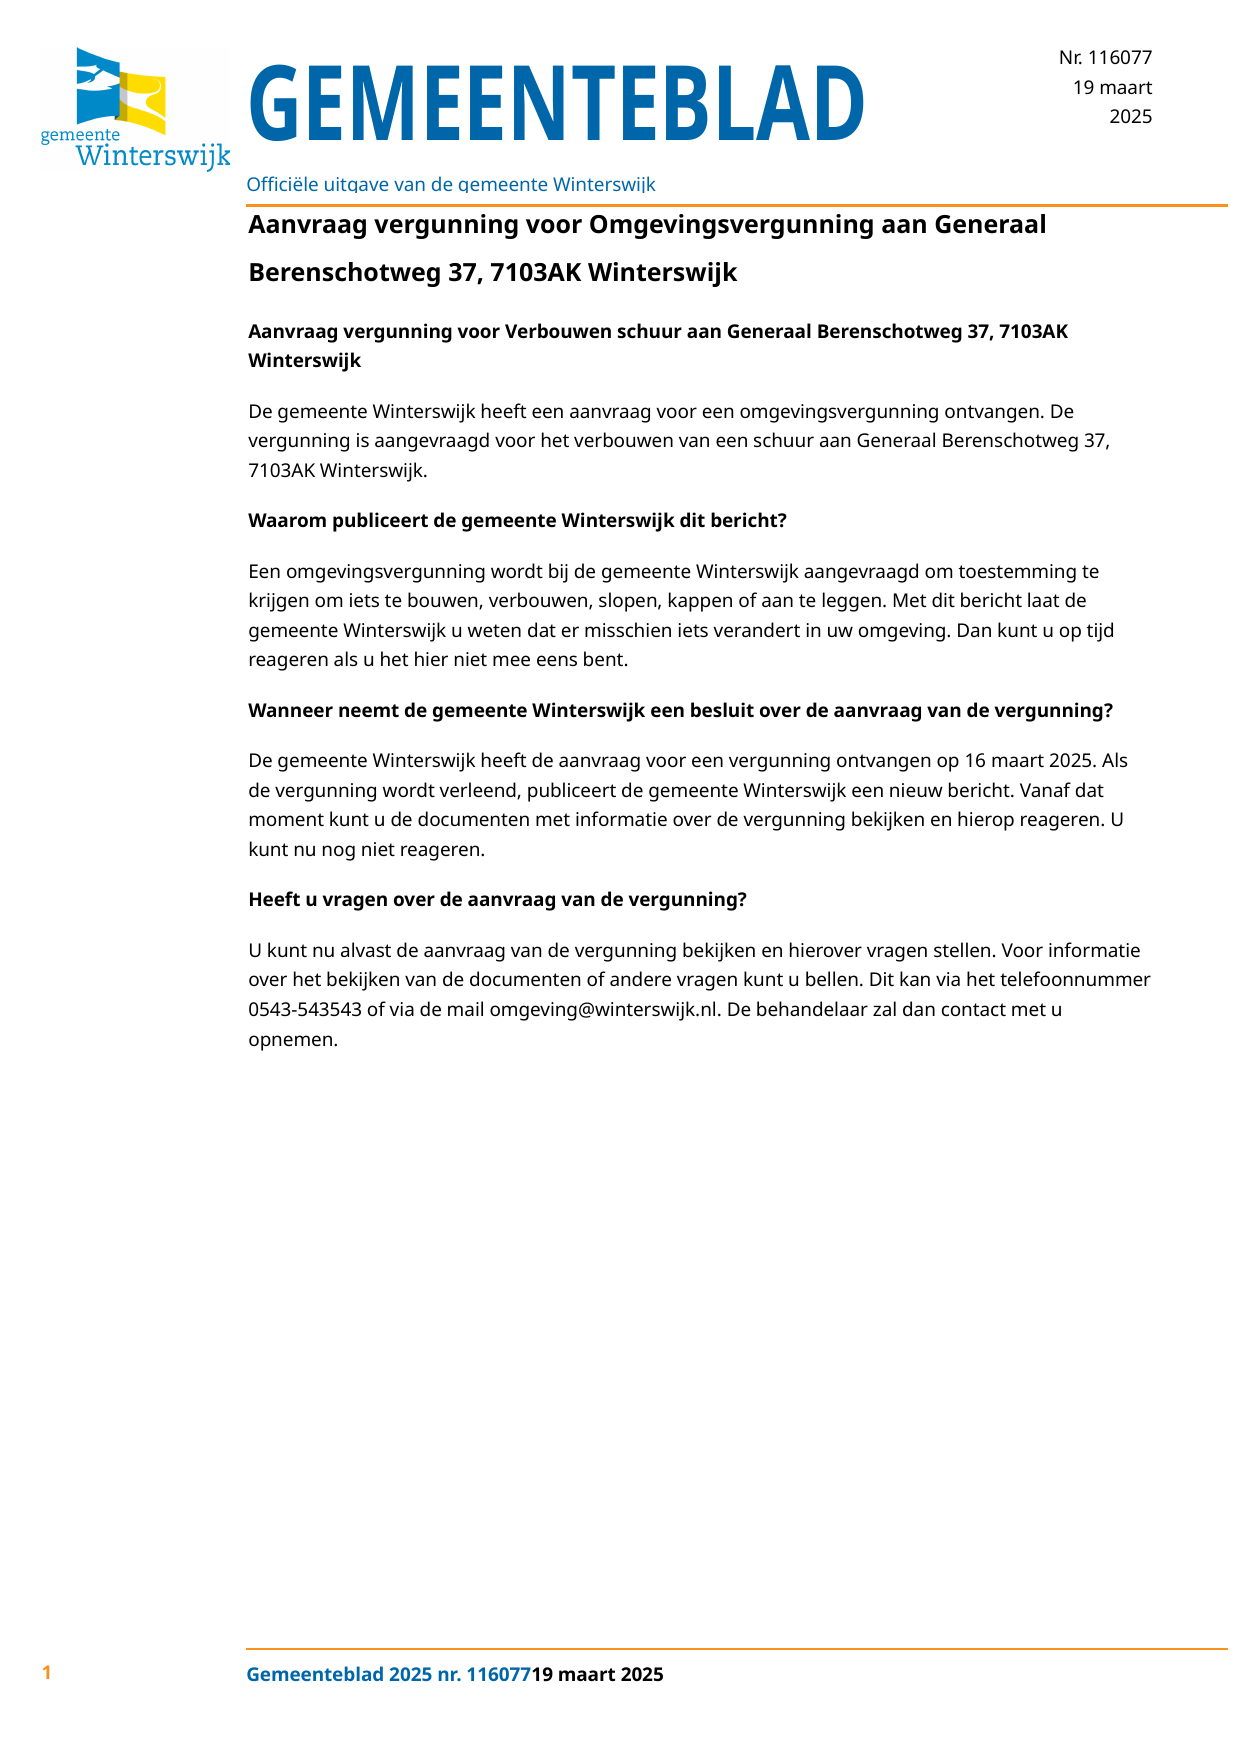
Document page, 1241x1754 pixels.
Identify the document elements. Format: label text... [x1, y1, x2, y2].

text Heeft u vragen over de aanvraag van de vergunning? [248, 887, 1152, 912]
text U kunt nu alvast de aanvraag van de vergunning bekijken en hierover vragen stellen. Voor informatie over het bekijken van de documenten of andere vragen kunt u bellen. Dit kan via het telefoonnummer 0543-543543 of via de mail omgeving@winterswijk.nl. De behandelaar zal dan contact met u opnemen. [248, 937, 1152, 1052]
text Waarom publiceert de gemeente Winterswijk dit bericht? [248, 507, 1152, 533]
text Een omgevingsvergunning wordt bij de gemeente Winterswijk aangevraagd om toestemming te krijgen om iets te bouwen, verbouwen, slopen, kappen of aan te leggen. Met dit bericht laat de gemeente Winterswijk u weten dat er misschien iets verandert in uw omgeving. Dan kunt u op tijd reageren als u het hier niet mee eens bent. [248, 558, 1152, 672]
text Aanvraag vergunning voor Omgevingsvergunning aan Generaal Berenschotweg 37, 7103AK Winterswijk [248, 207, 1152, 288]
text De gemeente Winterswijk heeft een aanvraag voor een omgevingsvergunning ontvangen. De vergunning is aangevraagd voor het verbouwen van een schuur aan Generaal Berenschotweg 37, 7103AK Winterswijk. [248, 398, 1152, 483]
picture [225, 153, 231, 162]
text Aanvraag vergunning voor Verbouwen schuur aan Generaal Berenschotweg 37, 7103AK Winterswijk [248, 318, 1152, 373]
text De gemeente Winterswijk heeft de aanvraag voor een vergunning ontvangen op 16 maart 2025. Als de vergunning wordt verleend, publiceert de gemeente Winterswijk een nieuw bericht. Vanaf dat moment kunt u de documenten met informatie over de vergunning bekijken en hierop reageren. U kunt nu nog niet reageren. [248, 747, 1152, 862]
text Wanneer neemt de gemeente Winterswijk een besluit over de aanvraag van de vergunning? [248, 697, 1152, 723]
picture [41, 47, 231, 172]
